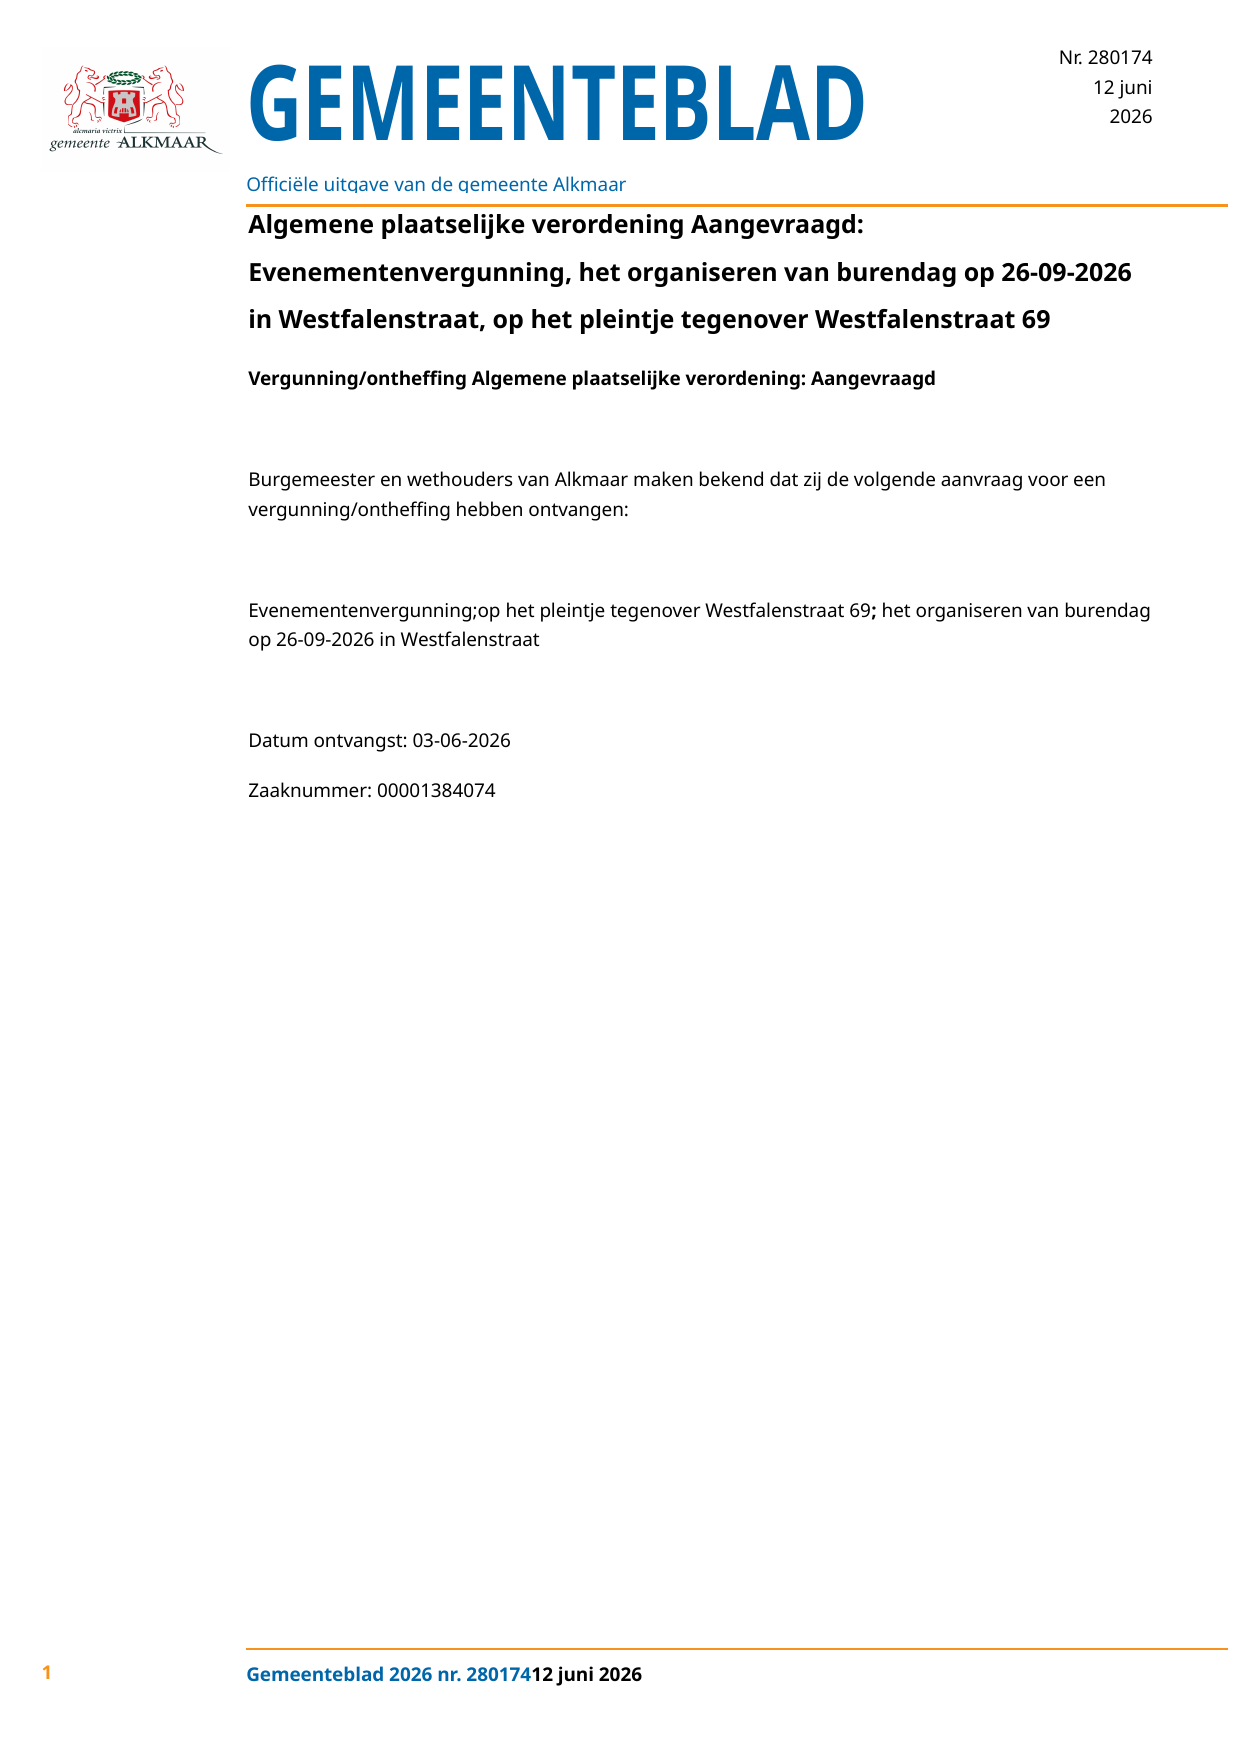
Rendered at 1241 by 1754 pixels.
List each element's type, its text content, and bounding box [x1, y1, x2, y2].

text Zaaknummer: 00001384074 [248, 778, 1152, 803]
text Algemene plaatselijke verordening Aangevraagd: Evenementenvergunning, het organiseren van burendag op 26-09-2026 in Westfalenstraat, op het pleintje tegenover Westfalenstraat 69 [248, 207, 1152, 336]
text Burgemeester en wethouders van Alkmaar maken bekend dat zij de volgende aanvraag voor een vergunning/ontheffing hebben ontvangen: [248, 466, 1152, 522]
picture [41, 47, 231, 172]
text Vergunning/ontheffing Algemene plaatselijke verordening: Aangevraagd [248, 366, 1152, 391]
text Datum ontvangst: 03-06-2026 [248, 727, 1152, 753]
text Evenementenvergunning;op het pleintje tegenover Westfalenstraat 69; het organiseren van burendag op 26-09-2026 in Westfalenstraat [248, 597, 1152, 652]
